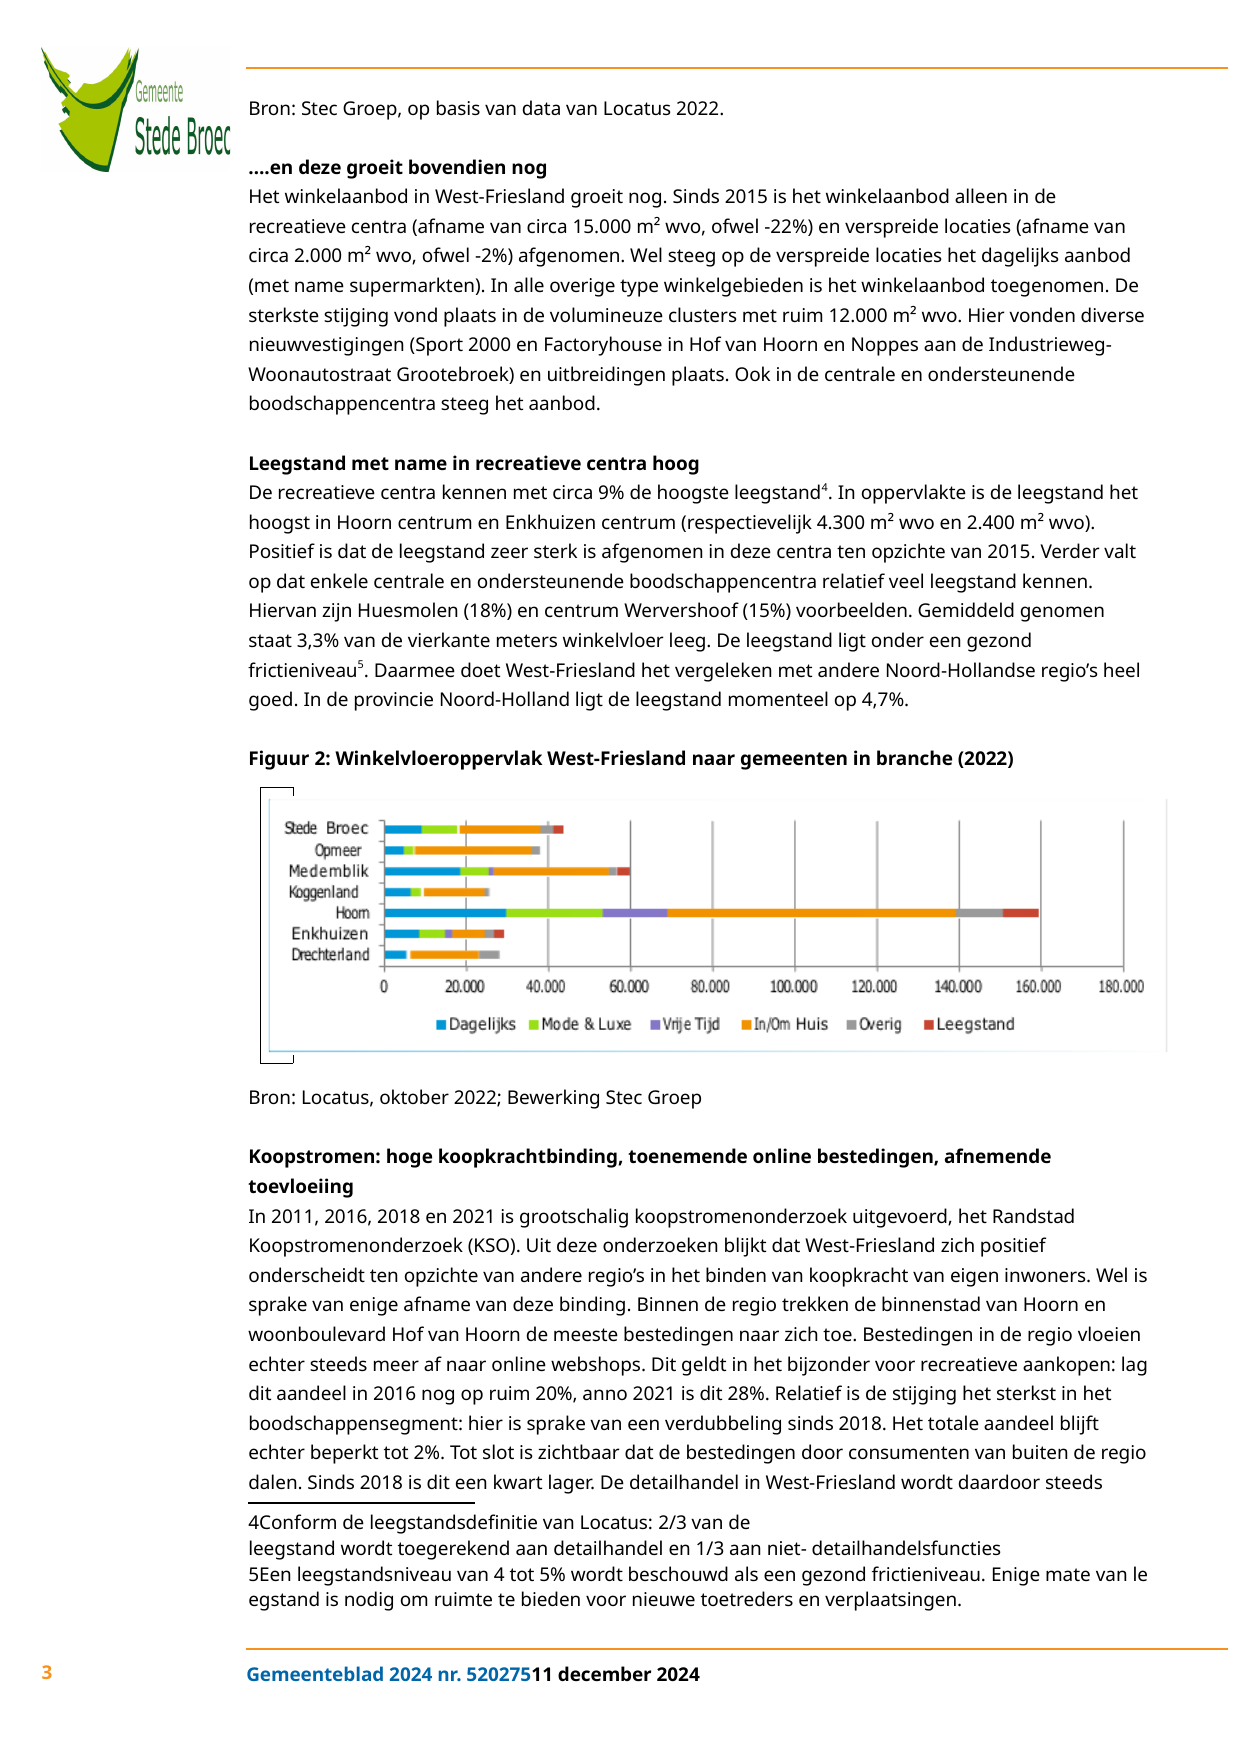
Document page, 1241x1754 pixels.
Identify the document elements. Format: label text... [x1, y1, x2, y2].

picture [268, 796, 1173, 1055]
text De recreatieve centra kennen met circa 9% de hoogste leegstand. In oppervlakte is de leegstand het hoogst in Hoorn centrum en Enkhuizen centrum (respectievelijk 4.300 m² wvo en 2.400 m² wvo). Positief is dat de leegstand zeer sterk is afgenomen in deze centra ten opzichte van 2015. Verder valt op dat enkele centrale en ondersteunende boodschappencentra relatief veel leegstand kennen. Hiervan zijn Huesmolen (18%) en centrum Wervershoof (15%) voorbeelden. Gemiddeld genomen staat 3,3% van de vierkante meters winkelvloer leeg. De leegstand ligt onder een gezond frictieniveau. Daarmee doet West-Friesland het vergeleken met andere Noord-Hollandse regio’s heel goed. In de provincie Noord-Holland ligt de leegstand momenteel op 4,7%. [248, 479, 1152, 712]
text In 2011, 2016, 2018 en 2021 is grootschalig koopstromenonderzoek uitgevoerd, het Randstad Koopstromenonderzoek (KSO). Uit deze onderzoeken blijkt dat West-Friesland zich positief onderscheidt ten opzichte van andere regio’s in het binden van koopkracht van eigen inwoners. Wel is sprake van enige afname van deze binding. Binnen de regio trekken de binnenstad van Hoorn en woonboulevard Hof van Hoorn de meeste bestedingen naar zich toe. Bestedingen in de regio vloeien echter steeds meer af naar online webshops. Dit geldt in het bijzonder voor recreatieve aankopen: lag dit aandeel in 2016 nog op ruim 20%, anno 2021 is dit 28%. Relatief is de stijging het sterkst in het boodschappensegment: hier is sprake van een verdubbeling sinds 2018. Het totale aandeel blijft echter beperkt tot 2%. Tot slot is zichtbaar dat de bestedingen door consumenten van buiten de regio dalen. Sinds 2018 is dit een kwart lager. De detailhandel in West-Friesland wordt daardoor steeds [248, 1203, 1152, 1495]
text Koopstromen: hoge koopkrachtbinding, toenemende online bestedingen, afnemende toevloeiing [248, 1144, 1152, 1199]
text Een leegstandsniveau van 4 tot 5% wordt beschouwd als een gezond frictieniveau. Enige mate van leegstand is nodig om ruimte te bieden voor nieuwe toetreders en verplaatsingen. [248, 1561, 1152, 1612]
text Leegstand met name in recreatieve centra hoog [248, 450, 1152, 476]
text ….en deze groeit bovendien nog [248, 154, 1152, 180]
picture [41, 47, 231, 172]
text Bron: Stec Groep, op basis van data van Locatus 2022. [248, 95, 1152, 121]
text Bron: Locatus, oktober 2022; Bewerking Stec Groep [248, 1084, 1152, 1110]
text Het winkelaanbod in West-Friesland groeit nog. Sinds 2015 is het winkelaanbod alleen in de recreatieve centra (afname van circa 15.000 m² wvo, ofwel -22%) en verspreide locaties (afname van circa 2.000 m² wvo, ofwel -2%) afgenomen. Wel steeg op de verspreide locaties het dagelijks aanbod (met name supermarkten). In alle overige type winkelgebieden is het winkelaanbod toegenomen. De sterkste stijging vond plaats in de volumineuze clusters met ruim 12.000 m² wvo. Hier vonden diverse nieuwvestigingen (Sport 2000 en Factoryhouse in Hof van Hoorn en Noppes aan de Industrieweg-Woonautostraat Grootebroek) en uitbreidingen plaats. Ook in de centrale en ondersteunende boodschappencentra steeg het aanbod. [248, 183, 1152, 416]
text Figuur 2: Winkelvloeroppervlak West-Friesland naar gemeenten in branche (2022) [248, 746, 1152, 771]
text Conform de leegstandsdefinitie van Locatus: 2/3 van de leegstand wordt toegerekend aan detailhandel en 1/3 aan niet- detailhandelsfuncties [248, 1509, 1152, 1561]
